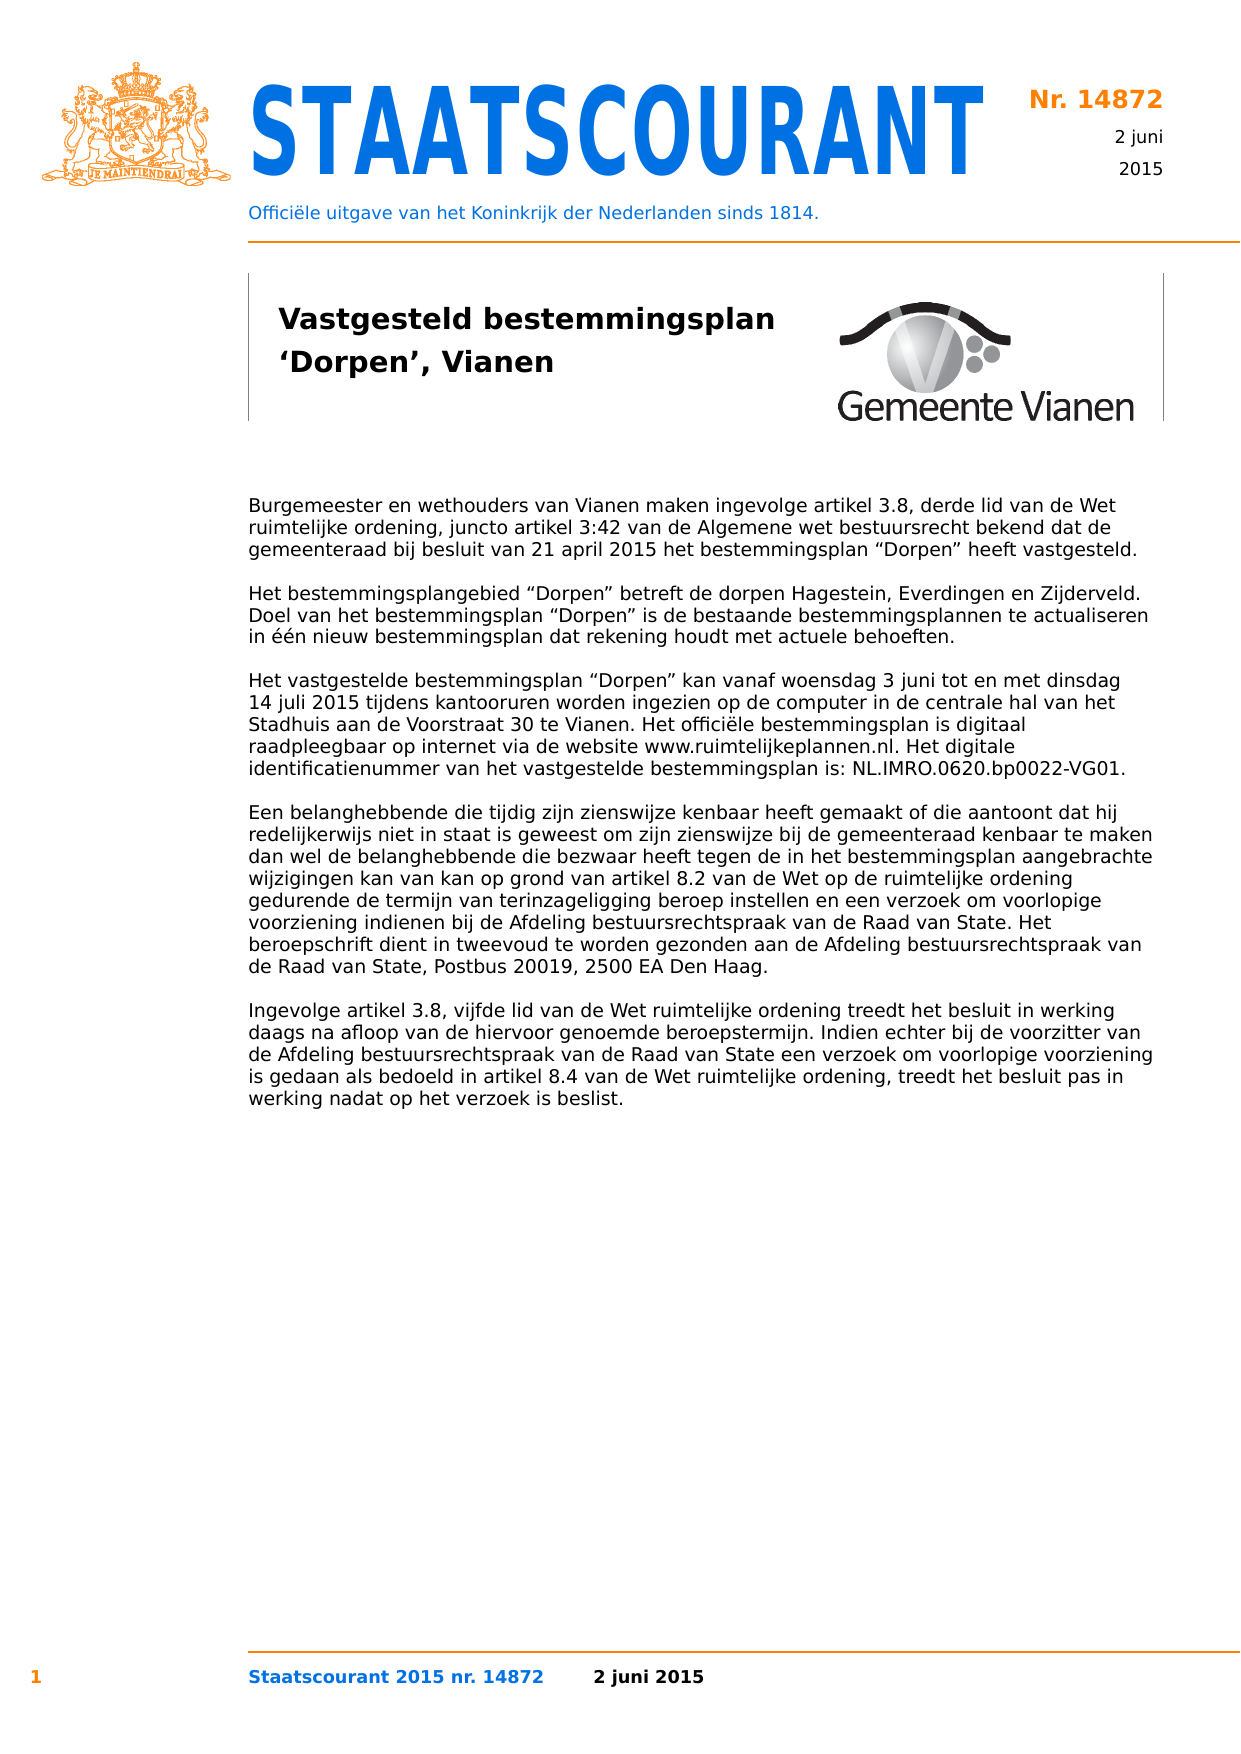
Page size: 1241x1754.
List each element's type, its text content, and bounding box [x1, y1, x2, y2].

picture [838, 302, 1134, 421]
text Een belanghebbende die tijdig zijn zienswijze kenbaar heeft gemaakt of die aantoont dat hij redelijkerwijs niet in staat is geweest om zijn zienswijze bij de gemeenteraad kenbaar te maken dan wel de belanghebbende die bezwaar heeft tegen de in het bestemmingsplan aangebrachte wijzigingen kan van kan op grond van artikel 8.2 van de Wet op de ruimtelijke ordening gedurende de termijn van terinzageligging beroep instellen en een verzoek om voorlopige voorziening indienen bij de Afdeling bestuursrechtspraak van de Raad van State. Het beroepschrift dient in tweevoud te worden gezonden aan de Afdeling bestuursrechtspraak van de Raad van State, Postbus 20019, 2500 EA Den Haag. [248, 802, 1163, 978]
text Het bestemmingsplangebied “Dorpen” betreft de dorpen Hagestein, Everdingen en Zijderveld. [248, 582, 1163, 604]
text Het vastgestelde bestemmingsplan “Dorpen” kan vanaf woensdag 3 juni tot en met dinsdag 14 juli 2015 tijdens kantooruren worden ingezien op de computer in de centrale hal van het Stadhuis aan de Voorstraat 30 te Vianen. Het officiële bestemmingsplan is digitaal raadpleegbaar op internet via de website www.ruimtelijkeplannen.nl. Het digitale identificatienummer van het vastgestelde bestemmingsplan is: NL.IMRO.0620.bp0022-VG01. [248, 670, 1163, 780]
text Burgemeester en wethouders van Vianen maken ingevolge artikel 3.8, derde lid van de Wet ruimtelijke ordening, juncto artikel 3:42 van de Algemene wet bestuursrecht bekend dat de gemeenteraad bij besluit van 21 april 2015 het bestemmingsplan “Dorpen” heeft vastgesteld. [248, 495, 1163, 561]
table_cell Officiële uitgave van het Koninkrijk der Nederlanden sinds 1814. [248, 203, 1240, 241]
table_header Nr. 14872 [998, 62, 1240, 121]
subtitle Vastgesteld bestemmingsplan ‘Dorpen’, Vianen [249, 273, 1163, 421]
table_cell 2015 [998, 153, 1240, 203]
table_header [25, 62, 248, 241]
picture [41, 62, 231, 186]
table_cell 2 juni [998, 121, 1240, 153]
text Doel van het bestemmingsplan “Dorpen” is de bestaande bestemmingsplannen te actualiseren in één nieuw bestemmingsplan dat rekening houdt met actuele behoeften. [248, 604, 1163, 648]
text Ingevolge artikel 3.8, vijfde lid van de Wet ruimtelijke ordening treedt het besluit in werking daags na afloop van de hiervoor genoemde beroepstermijn. Indien echter bij de voorzitter van de Afdeling bestuursrechtspraak van de Raad van State een verzoek om voorlopige voorziening is gedaan als bedoeld in artikel 8.4 van de Wet ruimtelijke ordening, treedt het besluit pas in werking nadat op het verzoek is beslist. [248, 1000, 1163, 1110]
table_header STAATSCOURANT [248, 62, 998, 203]
